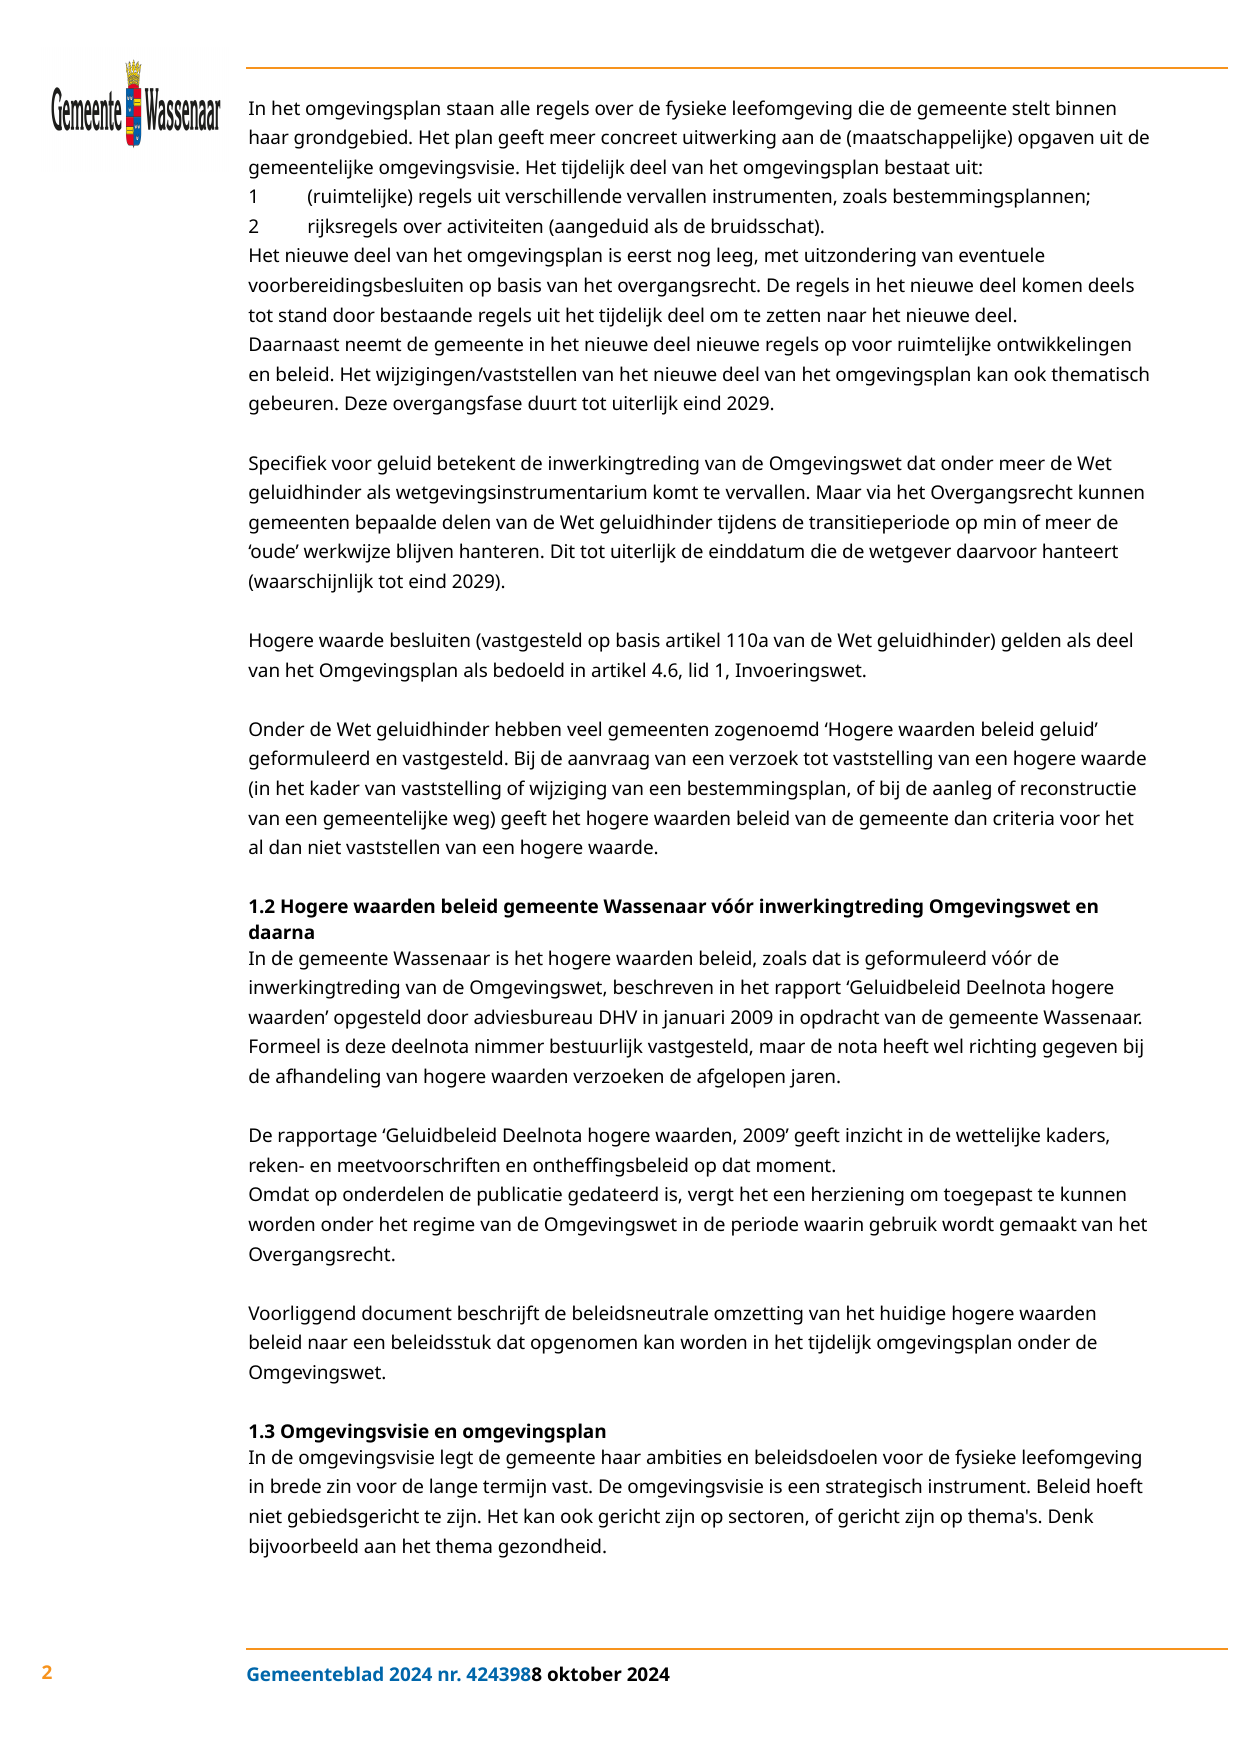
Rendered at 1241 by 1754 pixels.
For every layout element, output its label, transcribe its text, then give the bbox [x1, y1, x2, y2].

text Hogere waarde besluiten (vastgesteld op basis artikel 110a van de Wet geluidhinder) gelden als deel van het Omgevingsplan als bedoeld in artikel 4.6, lid 1, Invoeringswet. [248, 627, 1152, 683]
text 1.3 Omgevingsvisie en omgevingsplan [248, 1418, 1152, 1444]
text Omdat op onderdelen de publicatie gedateerd is, vergt het een herziening om toegepast te kunnen worden onder het regime van de Omgevingswet in de periode waarin gebruik wordt gemaakt van het Overgangsrecht. [248, 1182, 1152, 1267]
text 1.2 Hogere waarden beleid gemeente Wassenaar vóór inwerkingtreding Omgevingswet en daarna [248, 893, 1152, 945]
text Daarnaast neemt de gemeente in het nieuwe deel nieuwe regels op voor ruimtelijke ontwikkelingen en beleid. Het wijzigingen/vaststellen van het nieuwe deel van het omgevingsplan kan ook thematisch gebeuren. Deze overgangsfase duurt tot uiterlijk eind 2029. [248, 331, 1152, 416]
text Het nieuwe deel van het omgevingsplan is eerst nog leeg, met uitzondering van eventuele voorbereidingsbesluiten op basis van het overgangsrecht. De regels in het nieuwe deel komen deels tot stand door bestaande regels uit het tijdelijk deel om te zetten naar het nieuwe deel. [248, 243, 1152, 328]
picture [41, 47, 231, 172]
text In de omgevingsvisie legt de gemeente haar ambities en beleidsdoelen voor de fysieke leefomgeving in brede zin voor de lange termijn vast. De omgevingsvisie is een strategisch instrument. Beleid hoeft niet gebiedsgericht te zijn. Het kan ook gericht zijn op sectoren, of gericht zijn op thema's. Denk bijvoorbeeld aan het thema gezondheid. [248, 1444, 1152, 1558]
text De rapportage ‘Geluidbeleid Deelnota hogere waarden, 2009’ geeft inzicht in de wettelijke kaders, reken- en meetvoorschriften en ontheffingsbeleid op dat moment. [248, 1122, 1152, 1178]
list (ruimtelijke) regels uit verschillende vervallen instrumenten, zoals bestemmingsplannen; [248, 183, 1152, 209]
text Onder de Wet geluidhinder hebben veel gemeenten zogenoemd ‘Hogere waarden beleid geluid’ geformuleerd en vastgesteld. Bij de aanvraag van een verzoek tot vaststelling van een hogere waarde (in het kader van vaststelling of wijziging van een bestemmingsplan, of bij de aanleg of reconstructie van een gemeentelijke weg) geeft het hogere waarden beleid van de gemeente dan criteria voor het al dan niet vaststellen van een hogere waarde. [248, 716, 1152, 860]
text In de gemeente Wassenaar is het hogere waarden beleid, zoals dat is geformuleerd vóór de inwerkingtreding van de Omgevingswet, beschreven in het rapport ‘Geluidbeleid Deelnota hogere waarden’ opgesteld door adviesbureau DHV in januari 2009 in opdracht van de gemeente Wassenaar. Formeel is deze deelnota nimmer bestuurlijk vastgesteld, maar de nota heeft wel richting gegeven bij de afhandeling van hogere waarden verzoeken de afgelopen jaren. [248, 945, 1152, 1089]
text In het omgevingsplan staan alle regels over de fysieke leefomgeving die de gemeente stelt binnen haar grondgebied. Het plan geeft meer concreet uitwerking aan de (maatschappelijke) opgaven uit de gemeentelijke omgevingsvisie. Het tijdelijk deel van het omgevingsplan bestaat uit: [248, 95, 1152, 180]
text Specifiek voor geluid betekent de inwerkingtreding van de Omgevingswet dat onder meer de Wet geluidhinder als wetgevingsinstrumentarium komt te vervallen. Maar via het Overgangsrecht kunnen gemeenten bepaalde delen van de Wet geluidhinder tijdens de transitieperiode op min of meer de ‘oude’ werkwijze blijven hanteren. Dit tot uiterlijk de einddatum die de wetgever daarvoor hanteert (waarschijnlijk tot eind 2029). [248, 450, 1152, 594]
text Voorliggend document beschrijft de beleidsneutrale omzetting van het huidige hogere waarden beleid naar een beleidsstuk dat opgenomen kan worden in het tijdelijk omgevingsplan onder de Omgevingswet. [248, 1300, 1152, 1385]
list rijksregels over activiteiten (aangeduid als de bruidsschat). [248, 213, 1152, 239]
